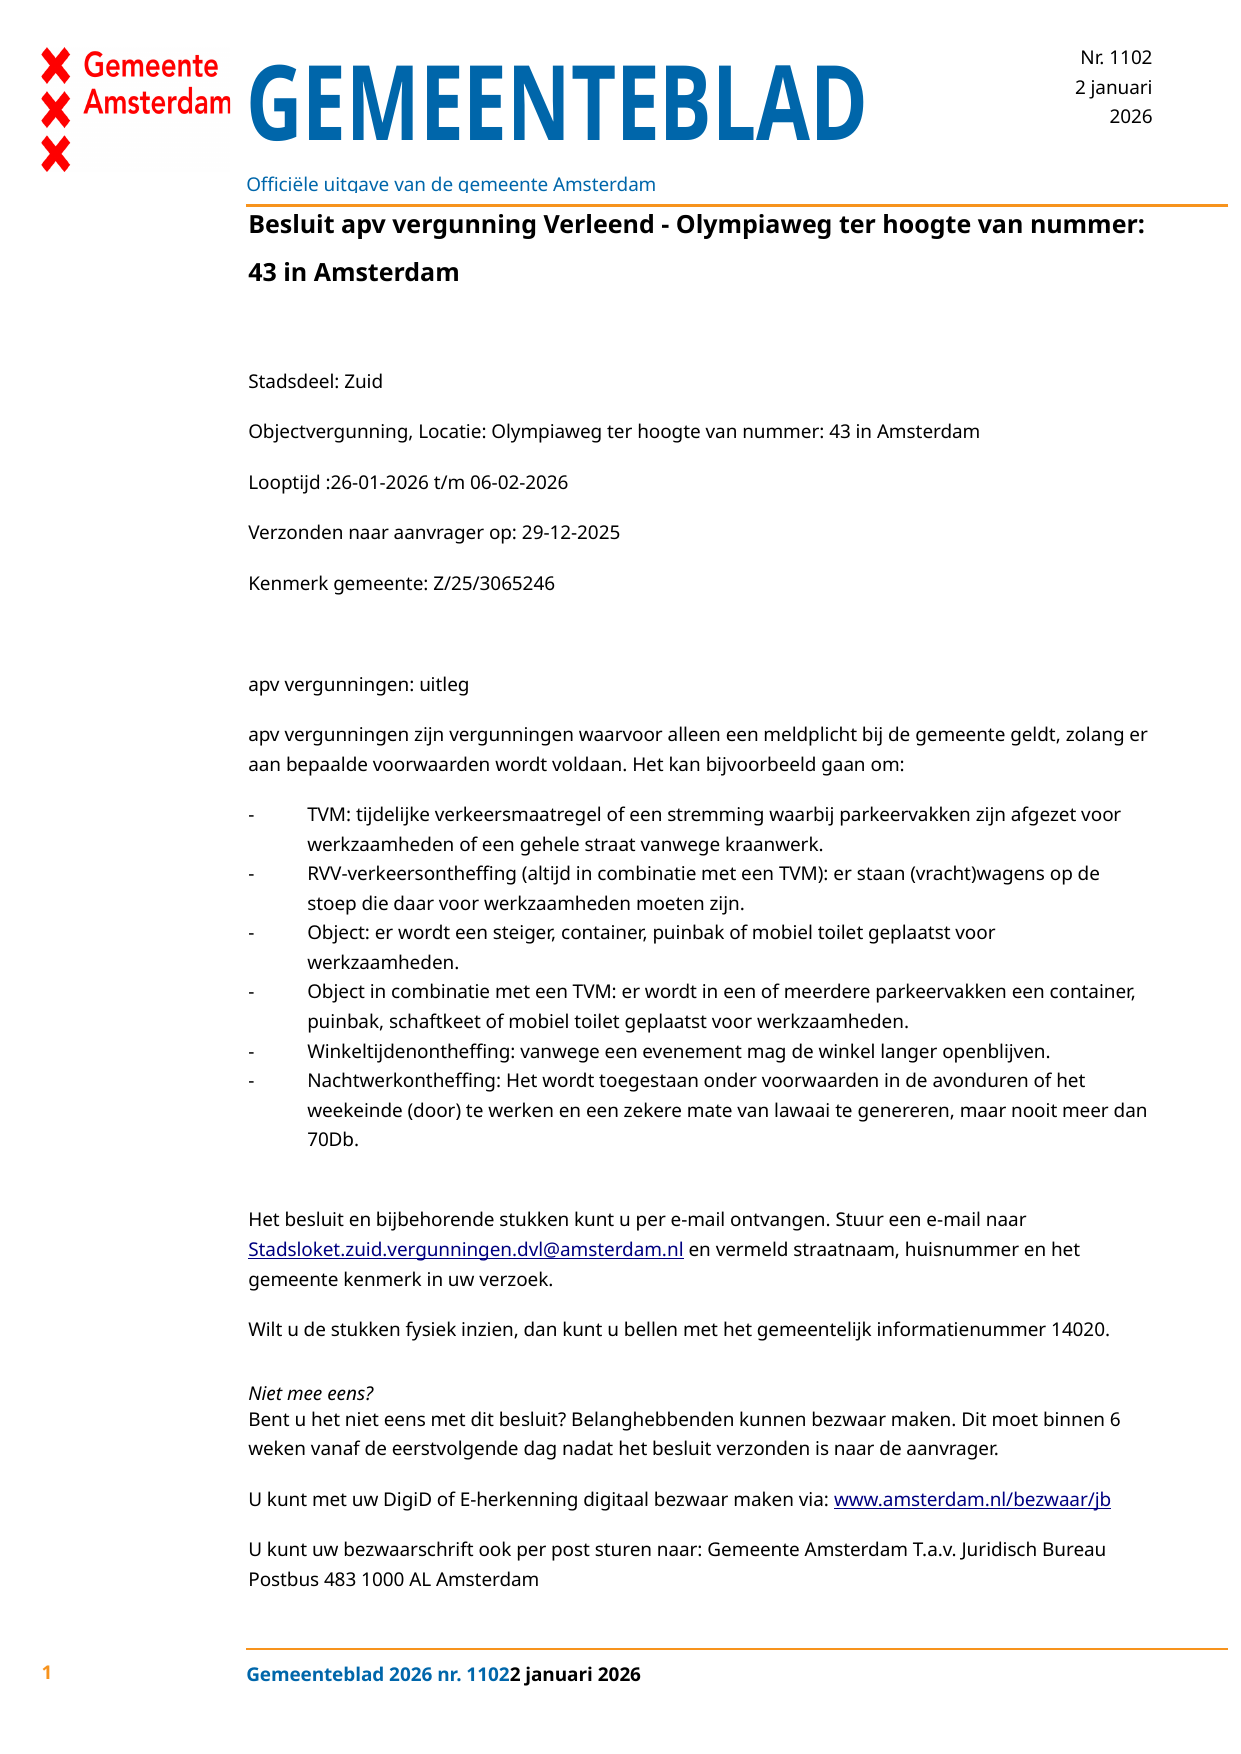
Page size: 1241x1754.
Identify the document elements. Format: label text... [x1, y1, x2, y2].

text Het besluit en bijbehorende stukken kunt u per e-mail ontvangen. Stuur een e-mail naar Stadsloket.zuid.vergunningen.dvl@amsterdam.nl en vermeld straatnaam, huisnummer en het gemeente kenmerk in uw verzoek. [248, 1207, 1152, 1292]
list Nachtwerkontheffing: Het wordt toegestaan onder voorwaarden in de avonduren of het weekeinde (door) te werken en een zekere mate van lawaai te genereren, maar nooit meer dan 70Db. [248, 1067, 1152, 1152]
list RVV-verkeersontheffing (altijd in combinatie met een TVM): er staan (vracht)wagens op de stoep die daar voor werkzaamheden moeten zijn. [248, 860, 1152, 916]
text Looptijd :26-01-2026 t/m 06-02-2026 [248, 469, 1152, 495]
text apv vergunningen: uitleg [248, 671, 1152, 697]
text U kunt met uw DigiD of E-herkenning digitaal bezwaar maken via: www.amsterdam.nl/bezwaar/jb [248, 1486, 1152, 1512]
text U kunt uw bezwaarschrift ook per post sturen naar: Gemeente Amsterdam T.a.v. Juridisch Bureau Postbus 483 1000 AL Amsterdam [248, 1536, 1152, 1592]
text Wilt u de stukken fysiek inzien, dan kunt u bellen met het gemeentelijk informatienummer 14020. [248, 1316, 1152, 1342]
text apv vergunningen zijn vergunningen waarvoor alleen een meldplicht bij de gemeente geldt, zolang er aan bepaalde voorwaarden wordt voldaan. Het kan bijvoorbeeld gaan om: [248, 721, 1152, 777]
text Niet mee eens? [248, 1380, 1152, 1406]
text Bent u het niet eens met dit besluit? Belanghebbenden kunnen bezwaar maken. Dit moet binnen 6 weken vanaf de eerstvolgende dag nadat het besluit verzonden is naar de aanvrager. [248, 1406, 1152, 1461]
text Kenmerk gemeente: Z/25/3065246 [248, 570, 1152, 596]
list Winkeltijdenontheffing: vanwege een evenement mag de winkel langer openblijven. [248, 1038, 1152, 1064]
picture [41, 47, 231, 172]
text Verzonden naar aanvrager op: 29-12-2025 [248, 519, 1152, 545]
list Object in combinatie met een TVM: er wordt in een of meerdere parkeervakken een container, puinbak, schaftkeet of mobiel toilet geplaatst voor werkzaamheden. [248, 979, 1152, 1034]
text Besluit apv vergunning Verleend - Olympiaweg ter hoogte van nummer: 43 in Amsterdam [248, 207, 1152, 288]
text Stadsdeel: Zuid [248, 368, 1152, 394]
list TVM: tijdelijke verkeersmaatregel of een stremming waarbij parkeervakken zijn afgezet voor werkzaamheden of een gehele straat vanwege kraanwerk. [248, 801, 1152, 857]
list Object: er wordt een steiger, container, puinbak of mobiel toilet geplaatst voor werkzaamheden. [248, 919, 1152, 975]
text Objectvergunning, Locatie: Olympiaweg ter hoogte van nummer: 43 in Amsterdam [248, 419, 1152, 444]
